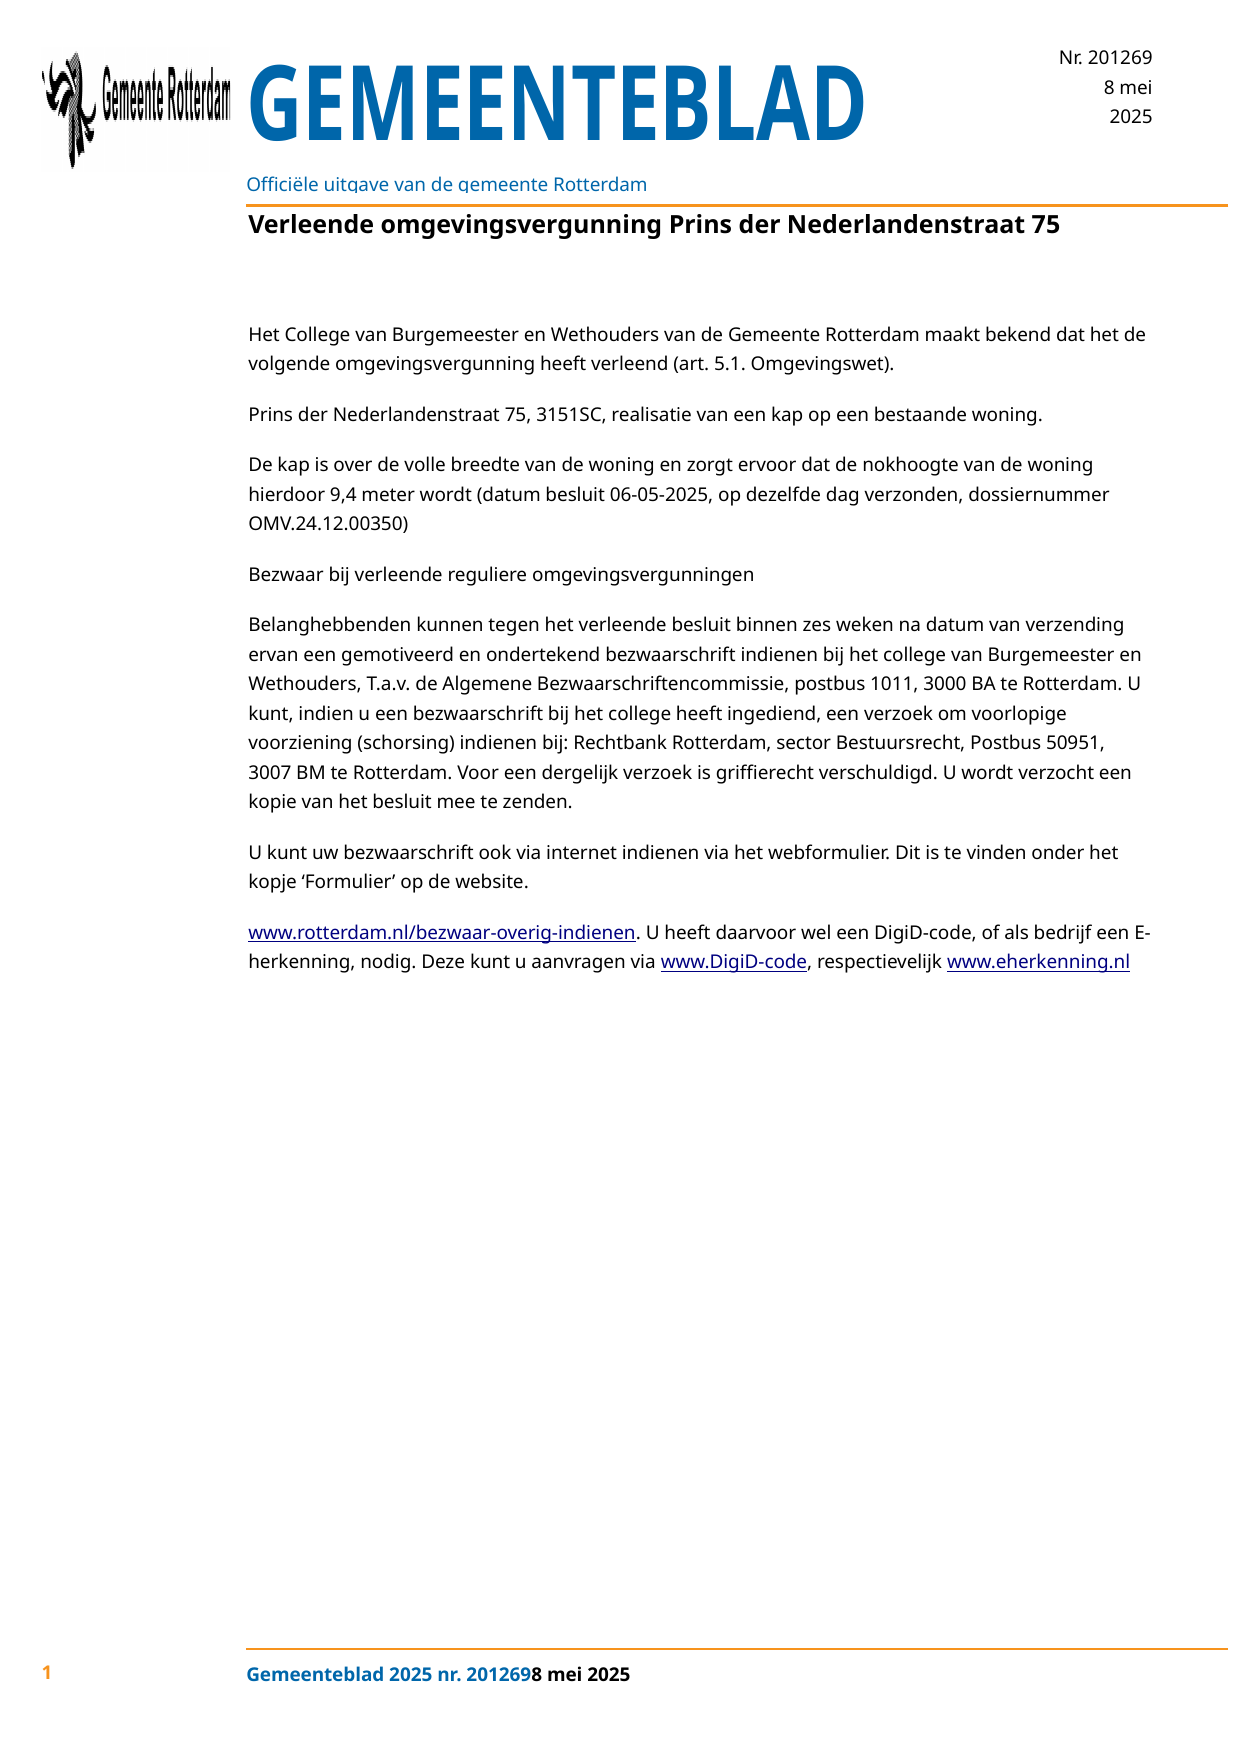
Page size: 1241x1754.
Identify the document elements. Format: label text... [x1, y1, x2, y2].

picture [41, 47, 231, 172]
text Bezwaar bij verleende reguliere omgevingsvergunningen [248, 561, 1152, 586]
text www.rotterdam.nl/bezwaar-overig-indienen. U heeft daarvoor wel een DigiD-code, of als bedrijf een E-herkenning, nodig. Deze kunt u aanvragen via www.DigiD-code, respectievelijk www.eherkenning.nl [248, 919, 1152, 974]
text U kunt uw bezwaarschrift ook via internet indienen via het webformulier. Dit is te vinden onder het kopje ‘Formulier’ op de website. [248, 839, 1152, 894]
text De kap is over de volle breedte van de woning en zorgt ervoor dat de nokhoogte van de woning hierdoor 9,4 meter wordt (datum besluit 06-05-2025, op dezelfde dag verzonden, dossiernummer OMV.24.12.00350) [248, 451, 1152, 536]
text Verleende omgevingsvergunning Prins der Nederlandenstraat 75 [248, 207, 1152, 241]
text Het College van Burgemeester en Wethouders van de Gemeente Rotterdam maakt bekend dat het de volgende omgevingsvergunning heeft verleend (art. 5.1. Omgevingswet). [248, 321, 1152, 376]
text Belanghebbenden kunnen tegen het verleende besluit binnen zes weken na datum van verzending ervan een gemotiveerd en ondertekend bezwaarschrift indienen bij het college van Burgemeester en Wethouders, T.a.v. de Algemene Bezwaarschriftencommissie, postbus 1011, 3000 BA te Rotterdam. U kunt, indien u een bezwaarschrift bij het college heeft ingediend, een verzoek om voorlopige voorziening (schorsing) indienen bij: Rechtbank Rotterdam, sector Bestuursrecht, Postbus 50951, 3007 BM te Rotterdam. Voor een dergelijk verzoek is griffierecht verschuldigd. U wordt verzocht een kopie van het besluit mee te zenden. [248, 611, 1152, 814]
text Prins der Nederlandenstraat 75, 3151SC, realisatie van een kap op een bestaande woning. [248, 401, 1152, 426]
